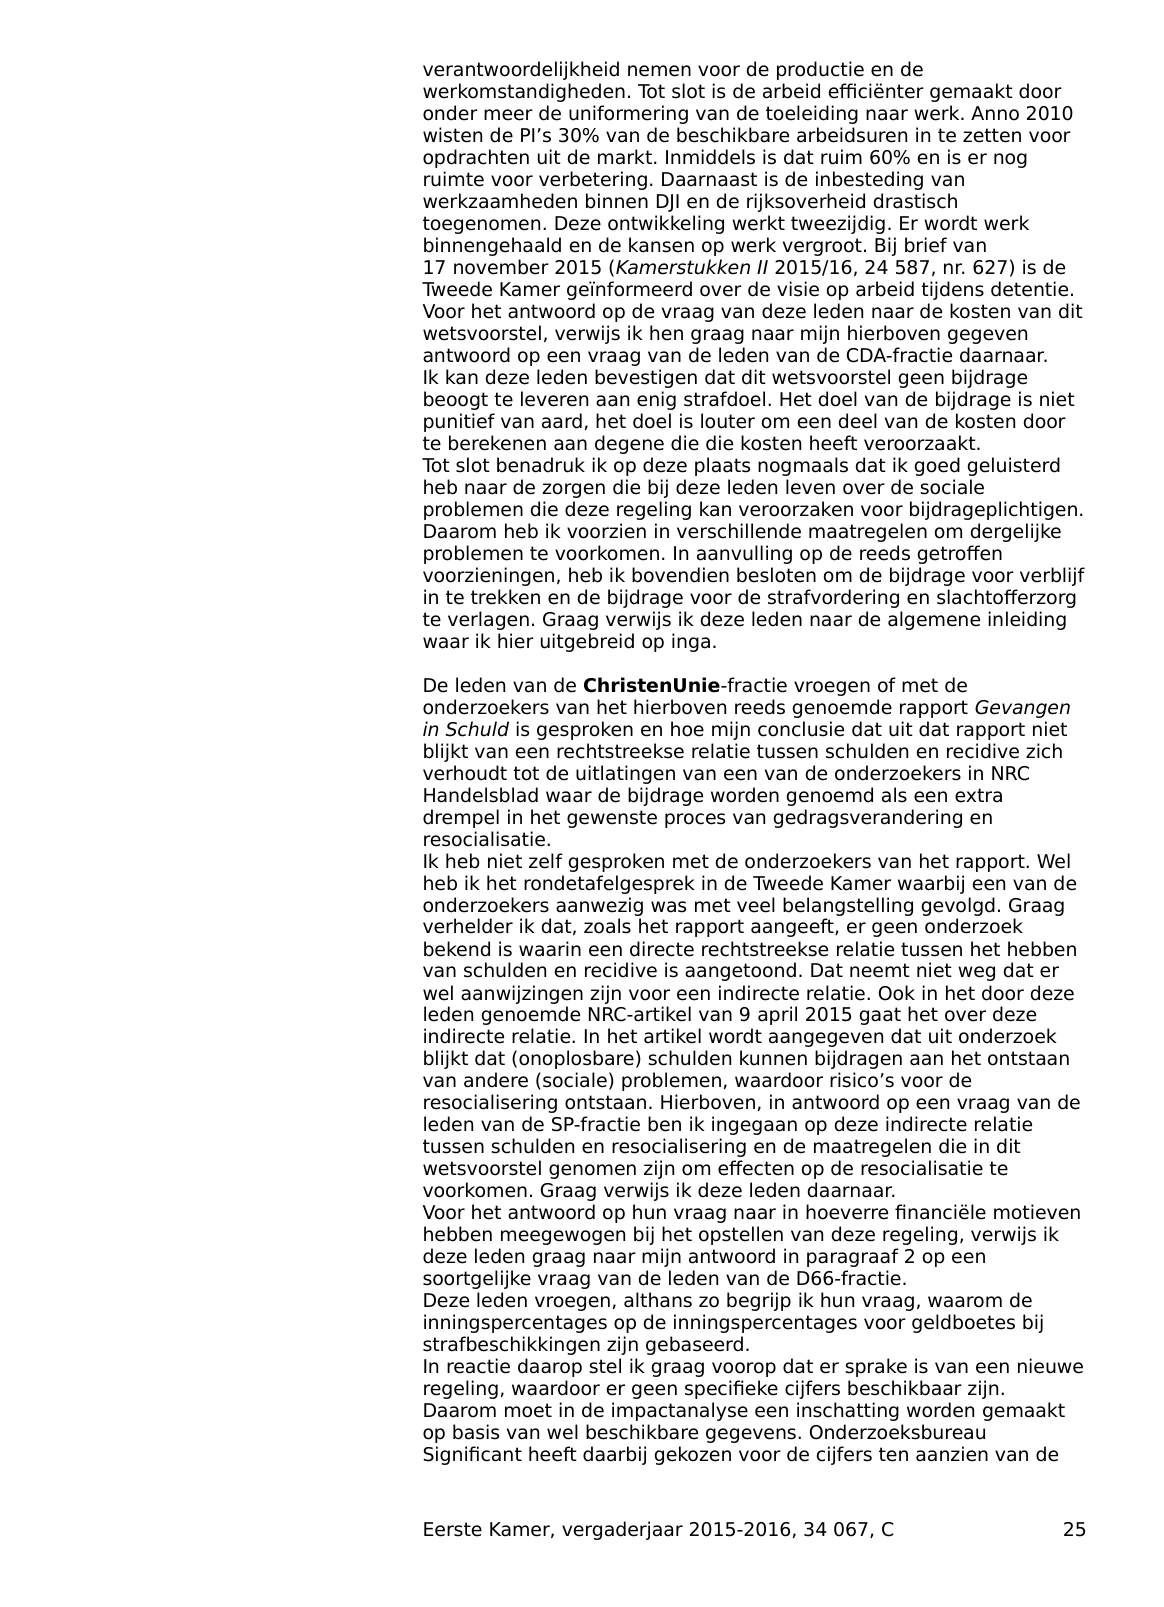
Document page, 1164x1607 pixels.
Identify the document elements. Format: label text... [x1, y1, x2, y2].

text Ik kan deze leden bevestigen dat dit wetsvoorstel geen bijdrage beoogt te leveren aan enig strafdoel. Het doel van de bijdrage is niet punitief van aard, het doel is louter om een deel van de kosten door te berekenen aan degene die die kosten heeft veroorzaakt. [422, 367, 1087, 455]
text Voor het antwoord op hun vraag naar in hoeverre financiële motieven hebben meegewogen bij het opstellen van deze regeling, verwijs ik deze leden graag naar mijn antwoord in paragraaf 2 op een soortgelijke vraag van de leden van de D66-fractie. [422, 1202, 1087, 1290]
text Ik heb niet zelf gesproken met de onderzoekers van het rapport. Wel heb ik het rondetafelgesprek in de Tweede Kamer waarbij een van de onderzoekers aanwezig was met veel belangstelling gevolgd. Graag verhelder ik dat, zoals het rapport aangeeft, er geen onderzoek bekend is waarin een directe rechtstreekse relatie tussen het hebben van schulden en recidive is aangetoond. Dat neemt niet weg dat er wel aanwijzingen zijn voor een indirecte relatie. Ook in het door deze leden genoemde NRC-artikel van 9 april 2015 gaat het over deze indirecte relatie. In het artikel wordt aangegeven dat uit onderzoek blijkt dat (onoplosbare) schulden kunnen bijdragen aan het ontstaan van andere (sociale) problemen, waardoor risico’s voor de resocialisering ontstaan. Hierboven, in antwoord op een vraag van de leden van de SP-fractie ben ik ingegaan op deze indirecte relatie tussen schulden en resocialisering en de maatregelen die in dit wetsvoorstel genomen zijn om effecten op de resocialisatie te voorkomen. Graag verwijs ik deze leden daarnaar. [422, 851, 1087, 1202]
text In reactie daarop stel ik graag voorop dat er sprake is van een nieuwe regeling, waardoor er geen specifieke cijfers beschikbaar zijn. Daarom moet in de impactanalyse een inschatting worden gemaakt op basis van wel beschikbare gegevens. Onderzoeksbureau Significant heeft daarbij gekozen voor de cijfers ten aanzien van de [422, 1356, 1087, 1466]
text Voor het antwoord op de vraag van deze leden naar de kosten van dit wetsvoorstel, verwijs ik hen graag naar mijn hierboven gegeven antwoord op een vraag van de leden van de CDA-fractie daarnaar. [422, 301, 1087, 367]
text Deze leden vroegen, althans zo begrijp ik hun vraag, waarom de inningspercentages op de inningspercentages voor geldboetes bij strafbeschikkingen zijn gebaseerd. [422, 1290, 1087, 1356]
text De leden van de ChristenUnie-fractie vroegen of met de onderzoekers van het hierboven reeds genoemde rapport Gevangen in Schuld is gesproken en hoe mijn conclusie dat uit dat rapport niet blijkt van een rechtstreekse relatie tussen schulden en recidive zich verhoudt tot de uitlatingen van een van de onderzoekers in NRC Handelsblad waar de bijdrage worden genoemd als een extra drempel in het gewenste proces van gedragsverandering en resocialisatie. [422, 675, 1087, 851]
text verantwoordelijkheid nemen voor de productie en de werkomstandigheden. Tot slot is de arbeid efficiënter gemaakt door onder meer de uniformering van de toeleiding naar werk. Anno 2010 wisten de PI’s 30% van de beschikbare arbeidsuren in te zetten voor opdrachten uit de markt. Inmiddels is dat ruim 60% en is er nog ruimte voor verbetering. Daarnaast is de inbesteding van werkzaamheden binnen DJI en de rijksoverheid drastisch toegenomen. Deze ontwikkeling werkt tweezijdig. Er wordt werk binnengehaald en de kansen op werk vergroot. Bij brief van 17 november 2015 (Kamerstukken II 2015/16, 24 587, nr. 627) is de Tweede Kamer geïnformeerd over de visie op arbeid tijdens detentie. [422, 59, 1087, 301]
text Tot slot benadruk ik op deze plaats nogmaals dat ik goed geluisterd heb naar de zorgen die bij deze leden leven over de sociale problemen die deze regeling kan veroorzaken voor bijdrageplichtigen. Daarom heb ik voorzien in verschillende maatregelen om dergelijke problemen te voorkomen. In aanvulling op de reeds getroffen voorzieningen, heb ik bovendien besloten om de bijdrage voor verblijf in te trekken en de bijdrage voor de strafvordering en slachtofferzorg te verlagen. Graag verwijs ik deze leden naar de algemene inleiding waar ik hier uitgebreid op inga. [422, 455, 1087, 652]
